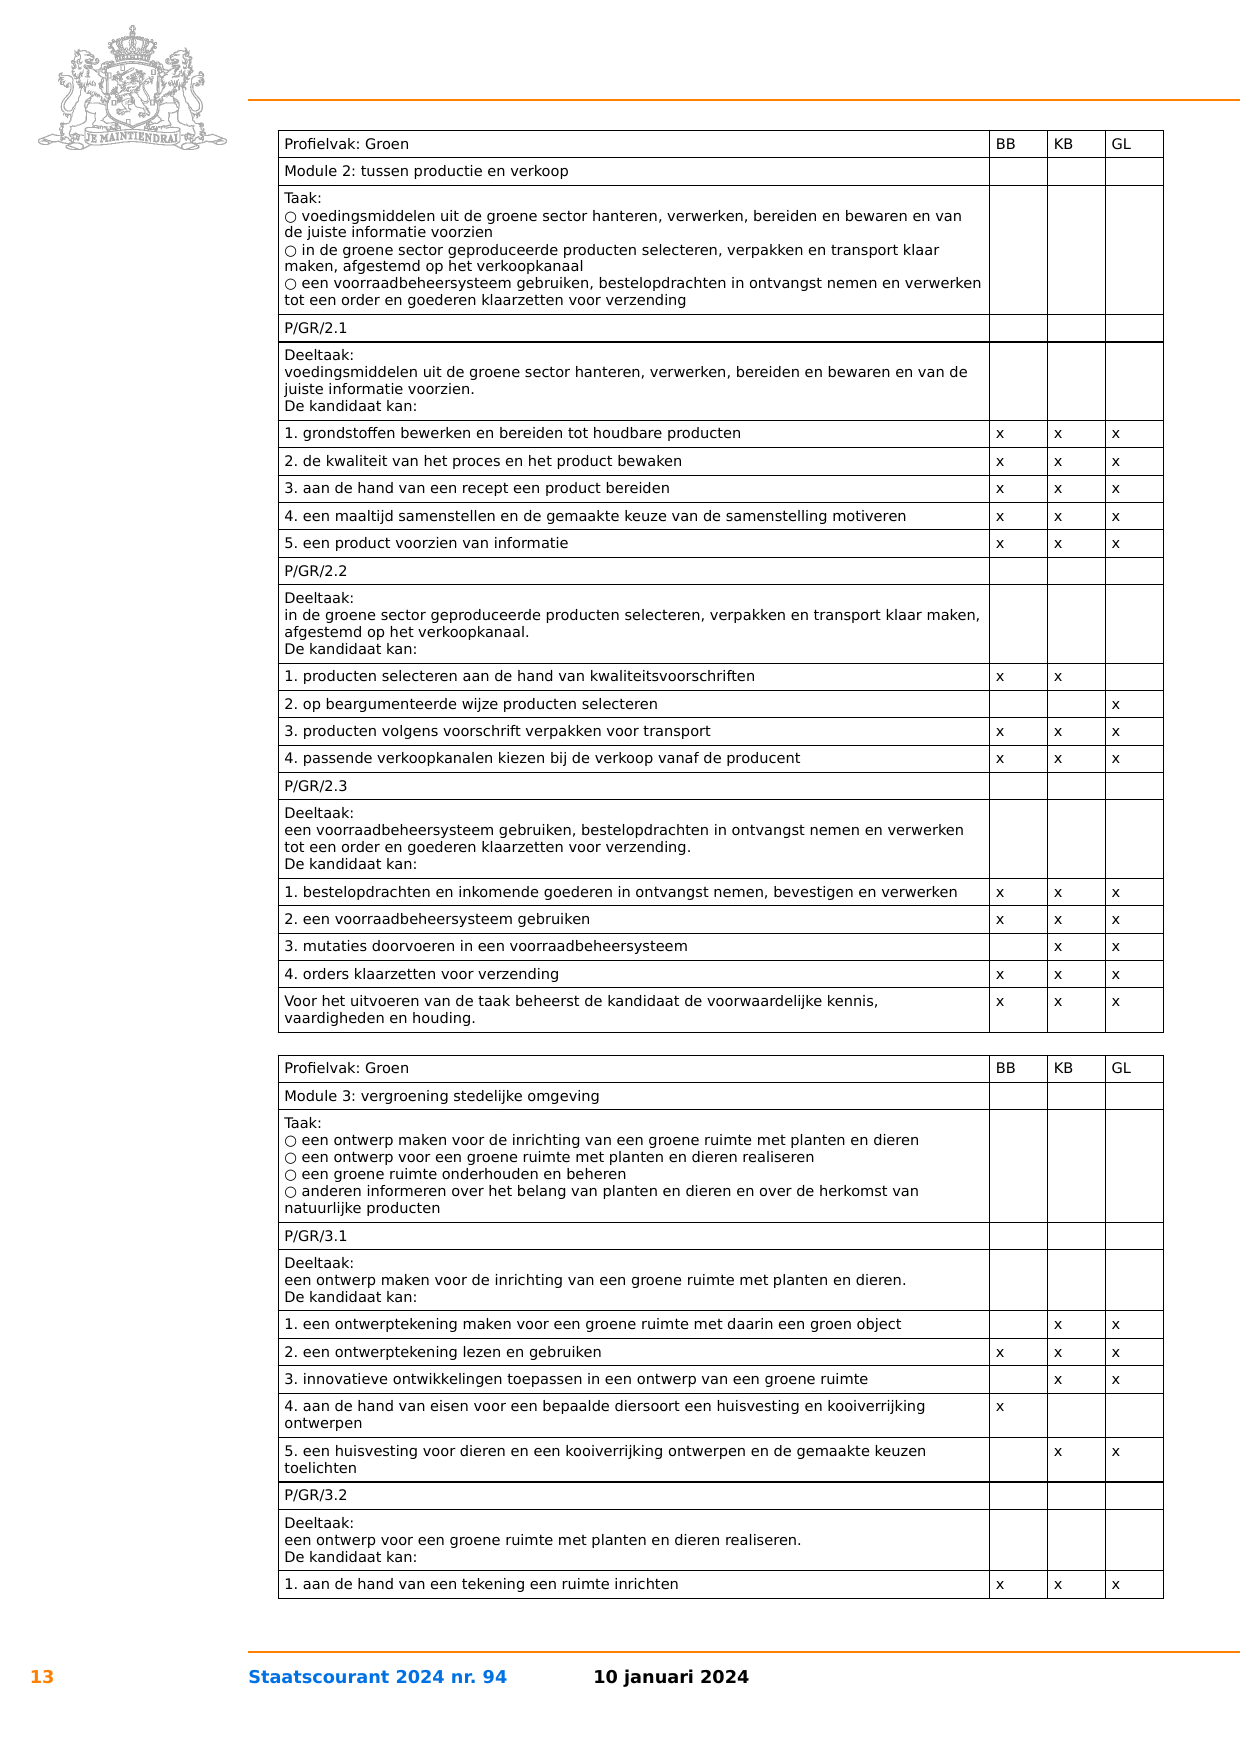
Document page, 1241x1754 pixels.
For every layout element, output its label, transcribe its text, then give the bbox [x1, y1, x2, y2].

table_header BB [990, 1056, 1047, 1082]
table_cell x [1106, 448, 1163, 474]
table_cell x [1048, 664, 1105, 690]
table_cell Taak: ○ een ontwerp maken voor de inrichting van een groene ruimte met planten en dieren ○ een ontwerp voor een groene ruimte met planten en dieren realiseren ○ een groene ruimte onderhouden en beheren ○ anderen informeren over het belang van planten en dieren en over de herkomst van natuurlijke producten [279, 1110, 989, 1222]
table_cell 3. mutaties doorvoeren in een voorraadbeheersysteem [279, 934, 989, 960]
table_cell x [1048, 988, 1105, 1032]
table_cell [1106, 1394, 1163, 1437]
table_cell x [1048, 1339, 1105, 1365]
table_cell x [1048, 906, 1105, 932]
table_cell x [990, 879, 1047, 905]
table_cell [990, 1483, 1047, 1509]
table_cell [1048, 1483, 1105, 1509]
table_cell Deeltaak: in de groene sector geproduceerde producten selecteren, verpakken en transport klaar maken, afgestemd op het verkoopkanaal. De kandidaat kan: [279, 585, 989, 662]
table_cell [1048, 186, 1105, 314]
table_cell x [990, 746, 1047, 772]
table_cell P/GR/2.3 [279, 773, 989, 799]
table_header Profielvak: Groen [279, 131, 989, 157]
table_cell [1106, 1110, 1163, 1222]
table_cell [990, 1250, 1047, 1310]
table_cell 1. een ontwerptekening maken voor een groene ruimte met daarin een groen object [279, 1311, 989, 1338]
table_cell [1048, 343, 1105, 420]
table_cell [1106, 800, 1163, 878]
table_cell x [1106, 988, 1163, 1032]
table_cell x [1106, 1339, 1163, 1365]
table_cell x [990, 448, 1047, 474]
table_cell [990, 1223, 1047, 1249]
table_cell [990, 691, 1047, 717]
table_cell Module 2: tussen productie en verkoop [279, 158, 989, 185]
table_cell [990, 1110, 1047, 1222]
table_cell Voor het uitvoeren van de taak beheerst de kandidaat de voorwaardelijke kennis, vaardigheden en houding. [279, 988, 989, 1032]
table_cell x [1106, 503, 1163, 529]
table_cell x [1106, 1571, 1163, 1597]
table_cell [1048, 1110, 1105, 1222]
table_cell x [1106, 530, 1163, 557]
table_cell [1048, 1510, 1105, 1570]
table_cell 2. een ontwerptekening lezen en gebruiken [279, 1339, 989, 1365]
table_cell x [1048, 1366, 1105, 1393]
table_cell x [1106, 746, 1163, 772]
table_cell x [1048, 879, 1105, 905]
table_cell [990, 1366, 1047, 1393]
table_cell [990, 1438, 1047, 1481]
table_cell 4. een maaltijd samenstellen en de gemaakte keuze van de samenstelling motiveren [279, 503, 989, 529]
table_cell [990, 773, 1047, 799]
table_cell x [1106, 1438, 1163, 1481]
table_cell P/GR/2.2 [279, 558, 989, 584]
table_cell x [1106, 691, 1163, 717]
table_cell x [1048, 1438, 1105, 1481]
table_cell x [990, 718, 1047, 744]
table_cell x [990, 530, 1047, 557]
table_cell x [990, 1394, 1047, 1437]
table_cell 5. een huisvesting voor dieren en een kooiverrijking ontwerpen en de gemaakte keuzen toelichten [279, 1438, 989, 1481]
table_cell Deeltaak: een ontwerp voor een groene ruimte met planten en dieren realiseren. De kandidaat kan: [279, 1510, 989, 1570]
table_cell [1106, 158, 1163, 185]
table_cell x [1106, 421, 1163, 447]
table_cell [1106, 1250, 1163, 1310]
table_cell 2. op beargumenteerde wijze producten selecteren [279, 691, 989, 717]
table_cell [990, 1311, 1047, 1338]
table_cell [1048, 773, 1105, 799]
table_cell 4. aan de hand van eisen voor een bepaalde diersoort een huisvesting en kooiverrijking ontwerpen [279, 1394, 989, 1437]
table_cell x [1106, 718, 1163, 744]
table_header KB [1048, 131, 1105, 157]
table_cell P/GR/3.1 [279, 1223, 989, 1249]
table_cell 5. een product voorzien van informatie [279, 530, 989, 557]
table_cell x [1106, 961, 1163, 987]
table_cell 3. producten volgens voorschrift verpakken voor transport [279, 718, 989, 744]
table_cell 4. orders klaarzetten voor verzending [279, 961, 989, 987]
table_cell [990, 158, 1047, 185]
table_cell [1048, 1250, 1105, 1310]
table_cell Deeltaak: een ontwerp maken voor de inrichting van een groene ruimte met planten en dieren. De kandidaat kan: [279, 1250, 989, 1310]
table_cell x [1048, 476, 1105, 502]
table_cell [1048, 1223, 1105, 1249]
table_header BB [990, 131, 1047, 157]
table_cell [1106, 1083, 1163, 1109]
table_cell Module 3: vergroening stedelijke omgeving [279, 1083, 989, 1109]
table_cell 1. grondstoffen bewerken en bereiden tot houdbare producten [279, 421, 989, 447]
table_header GL [1106, 131, 1163, 157]
table_cell x [990, 906, 1047, 932]
table_cell x [990, 961, 1047, 987]
table_cell x [1048, 503, 1105, 529]
table_cell Deeltaak: een voorraadbeheersysteem gebruiken, bestelopdrachten in ontvangst nemen en verwerken tot een order en goederen klaarzetten voor verzending. De kandidaat kan: [279, 800, 989, 878]
table_cell 4. passende verkoopkanalen kiezen bij de verkoop vanaf de producent [279, 746, 989, 772]
table_cell [990, 800, 1047, 878]
table_cell [990, 934, 1047, 960]
table_cell x [1048, 421, 1105, 447]
table_cell x [990, 503, 1047, 529]
table_cell [1048, 558, 1105, 584]
table_cell [990, 1510, 1047, 1570]
table_cell x [1048, 1571, 1105, 1597]
table_cell [1106, 1483, 1163, 1509]
table_cell x [990, 421, 1047, 447]
table_cell [1106, 664, 1163, 690]
table_cell x [990, 476, 1047, 502]
table_cell [1048, 158, 1105, 185]
table_cell P/GR/3.2 [279, 1483, 989, 1509]
table_cell [1106, 186, 1163, 314]
table_cell [1106, 585, 1163, 662]
table_cell [990, 343, 1047, 420]
table_cell [1048, 691, 1105, 717]
table_cell 3. aan de hand van een recept een product bereiden [279, 476, 989, 502]
table_header GL [1106, 1056, 1163, 1082]
table_cell x [1048, 530, 1105, 557]
table_cell x [1106, 1311, 1163, 1338]
table_cell [1048, 1394, 1105, 1437]
table_cell x [1048, 961, 1105, 987]
table_cell [1106, 315, 1163, 341]
table_cell 1. producten selecteren aan de hand van kwaliteitsvoorschriften [279, 664, 989, 690]
table_cell [1106, 1223, 1163, 1249]
table_cell [1048, 800, 1105, 878]
table_cell x [1106, 879, 1163, 905]
table_cell 1. bestelopdrachten en inkomende goederen in ontvangst nemen, bevestigen en verwerken [279, 879, 989, 905]
table_cell 2. de kwaliteit van het proces en het product bewaken [279, 448, 989, 474]
table_cell [990, 315, 1047, 341]
table_cell Deeltaak: voedingsmiddelen uit de groene sector hanteren, verwerken, bereiden en bewaren en van de juiste informatie voorzien. De kandidaat kan: [279, 343, 989, 420]
table_cell x [990, 664, 1047, 690]
table_cell x [1048, 448, 1105, 474]
table_cell [1106, 558, 1163, 584]
table_header Profielvak: Groen [279, 1056, 989, 1082]
table_cell x [990, 988, 1047, 1032]
table_cell [1106, 343, 1163, 420]
table_cell [1106, 773, 1163, 799]
table_cell x [1106, 934, 1163, 960]
table_cell x [1106, 476, 1163, 502]
table_cell [990, 186, 1047, 314]
table_cell 1. aan de hand van een tekening een ruimte inrichten [279, 1571, 989, 1597]
table_cell 3. innovatieve ontwikkelingen toepassen in een ontwerp van een groene ruimte [279, 1366, 989, 1393]
table_cell x [1048, 718, 1105, 744]
table_cell x [990, 1571, 1047, 1597]
table_cell [1106, 1510, 1163, 1570]
table_cell Taak: ○ voedingsmiddelen uit de groene sector hanteren, verwerken, bereiden en bewaren en van de juiste informatie voorzien ○ in de groene sector geproduceerde producten selecteren, verpakken en transport klaar maken, afgestemd op het verkoopkanaal ○ een voorraadbeheersysteem gebruiken, bestelopdrachten in ontvangst nemen en verwerken tot een order en goederen klaarzetten voor verzending [279, 186, 989, 314]
table_cell [990, 1083, 1047, 1109]
table_cell [1048, 315, 1105, 341]
table_cell [990, 585, 1047, 662]
table_cell [1048, 585, 1105, 662]
table_cell x [1106, 906, 1163, 932]
table_cell [990, 558, 1047, 584]
table_cell x [1048, 934, 1105, 960]
table_cell 2. een voorraadbeheersysteem gebruiken [279, 906, 989, 932]
table_cell P/GR/2.1 [279, 315, 989, 341]
table_cell x [1106, 1366, 1163, 1393]
table_cell [1048, 1083, 1105, 1109]
table_header KB [1048, 1056, 1105, 1082]
picture [38, 25, 227, 150]
table_cell x [990, 1339, 1047, 1365]
table_cell x [1048, 1311, 1105, 1338]
table_cell x [1048, 746, 1105, 772]
